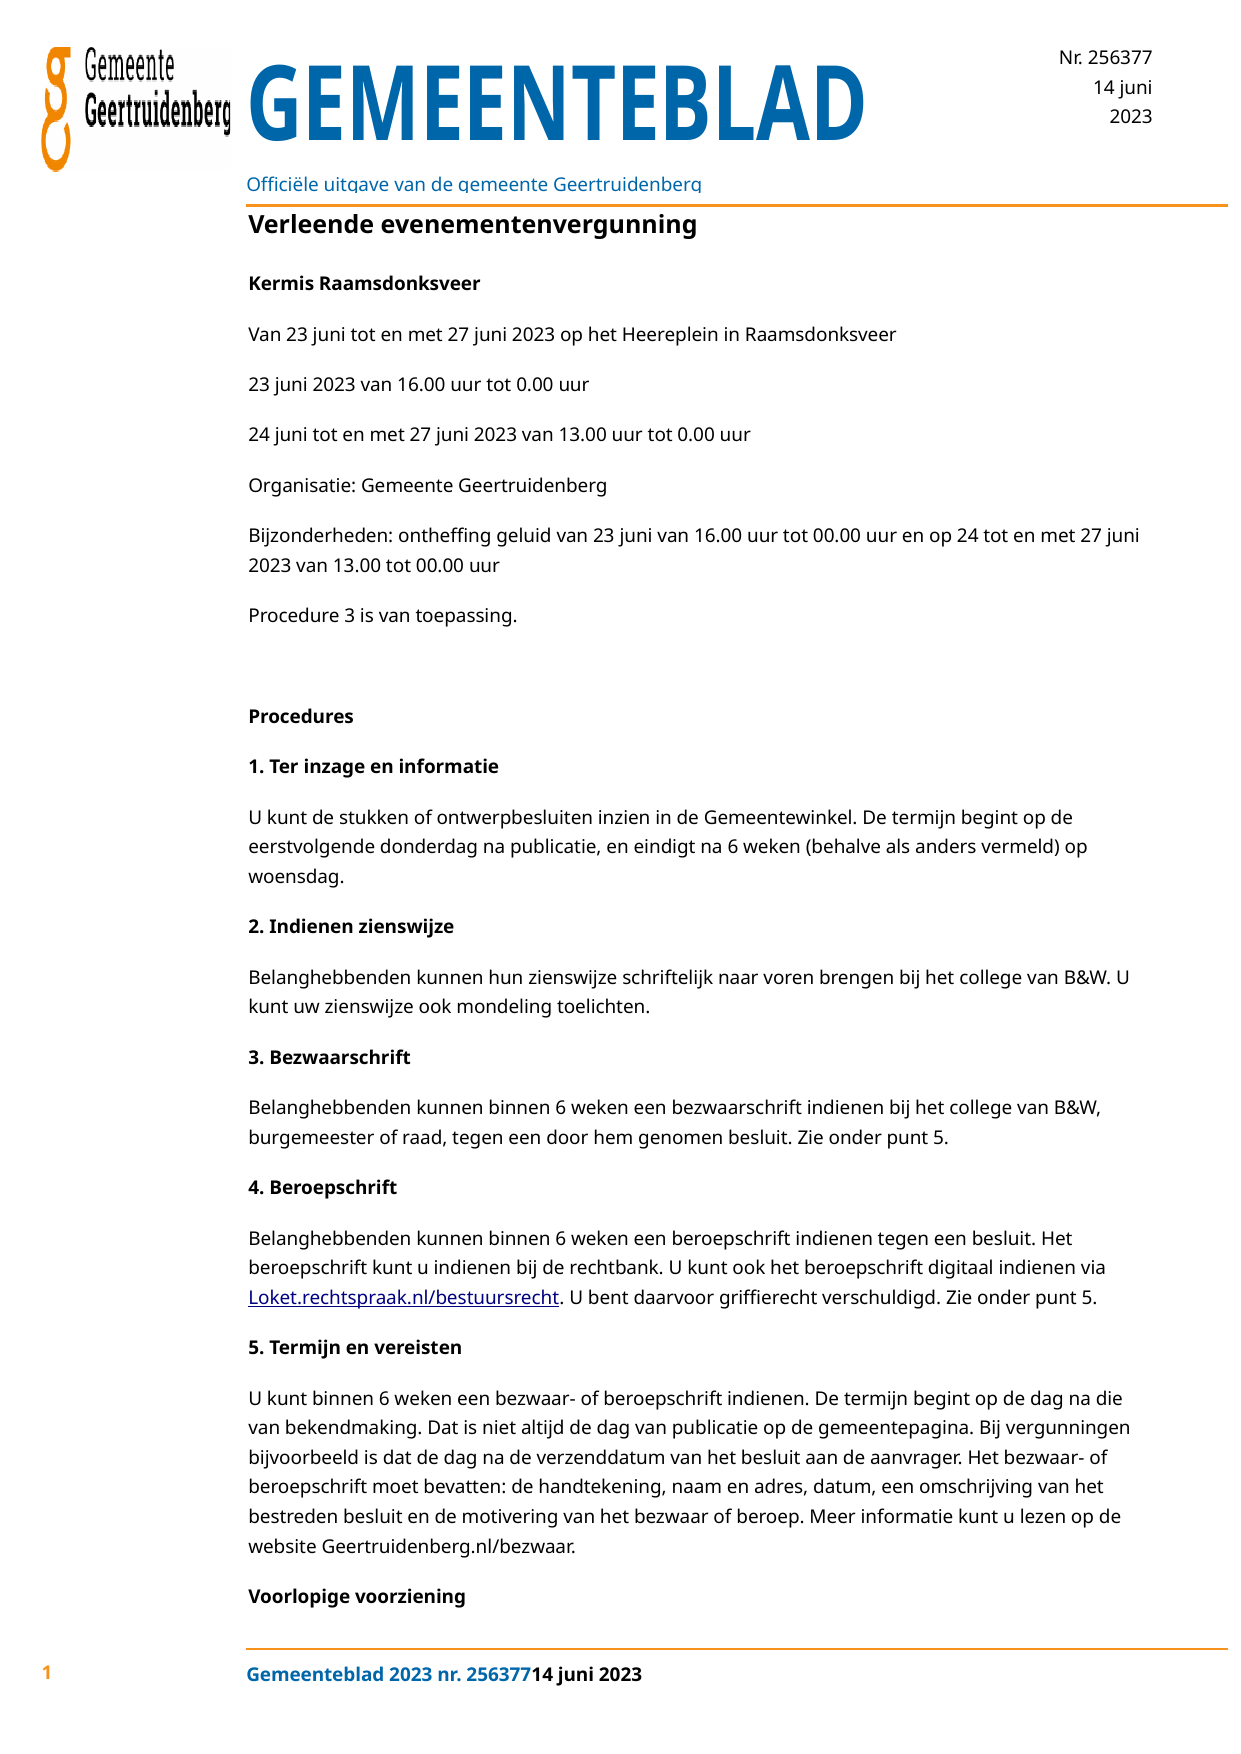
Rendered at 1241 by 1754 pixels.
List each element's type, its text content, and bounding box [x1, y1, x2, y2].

text Procedures [248, 703, 1152, 729]
text 24 juni tot en met 27 juni 2023 van 13.00 uur tot 0.00 uur [248, 422, 1152, 447]
text 4. Beroepschrift [248, 1174, 1152, 1200]
text 3. Bezwaarschrift [248, 1044, 1152, 1070]
text Belanghebbenden kunnen binnen 6 weken een bezwaarschrift indienen bij het college van B&W, burgemeester of raad, tegen een door hem genomen besluit. Zie onder punt 5. [248, 1094, 1152, 1150]
text Voorlopige voorziening [248, 1583, 1152, 1609]
text Belanghebbenden kunnen hun zienswijze schriftelijk naar voren brengen bij het college van B&W. U kunt uw zienswijze ook mondeling toelichten. [248, 964, 1152, 1019]
text Procedure 3 is van toepassing. [248, 602, 1152, 628]
text 5. Termijn en vereisten [248, 1334, 1152, 1360]
text Organisatie: Gemeente Geertruidenberg [248, 472, 1152, 498]
text Verleende evenementenvergunning [248, 207, 1152, 241]
text Kermis Raamsdonksveer [248, 270, 1152, 296]
text 1. Ter inzage en informatie [248, 754, 1152, 779]
text 23 juni 2023 van 16.00 uur tot 0.00 uur [248, 371, 1152, 397]
picture [41, 47, 231, 172]
text 2. Indienen zienswijze [248, 914, 1152, 939]
text U kunt binnen 6 weken een bezwaar- of beroepschrift indienen. De termijn begint op de dag na die van bekendmaking. Dat is niet altijd de dag van publicatie op de gemeentepagina. Bij vergunningen bijvoorbeeld is dat de dag na de verzenddatum van het besluit aan de aanvrager. Het bezwaar- of beroepschrift moet bevatten: de handtekening, naam en adres, datum, een omschrijving van het bestreden besluit en de motivering van het bezwaar of beroep. Meer informatie kunt u lezen op de website Geertruidenberg.nl/bezwaar. [248, 1385, 1152, 1558]
text Bijzonderheden: ontheffing geluid van 23 juni van 16.00 uur tot 00.00 uur en op 24 tot en met 27 juni 2023 van 13.00 tot 00.00 uur [248, 522, 1152, 578]
text Van 23 juni tot en met 27 juni 2023 op het Heereplein in Raamsdonksveer [248, 321, 1152, 346]
text U kunt de stukken of ontwerpbesluiten inzien in de Gemeentewinkel. De termijn begint op de eerstvolgende donderdag na publicatie, en eindigt na 6 weken (behalve als anders vermeld) op woensdag. [248, 804, 1152, 889]
text Belanghebbenden kunnen binnen 6 weken een beroepschrift indienen tegen een besluit. Het beroepschrift kunt u indienen bij de rechtbank. U kunt ook het beroepschrift digitaal indienen via Loket.rechtspraak.nl/bestuursrecht. U bent daarvoor griffierecht verschuldigd. Zie onder punt 5. [248, 1225, 1152, 1310]
